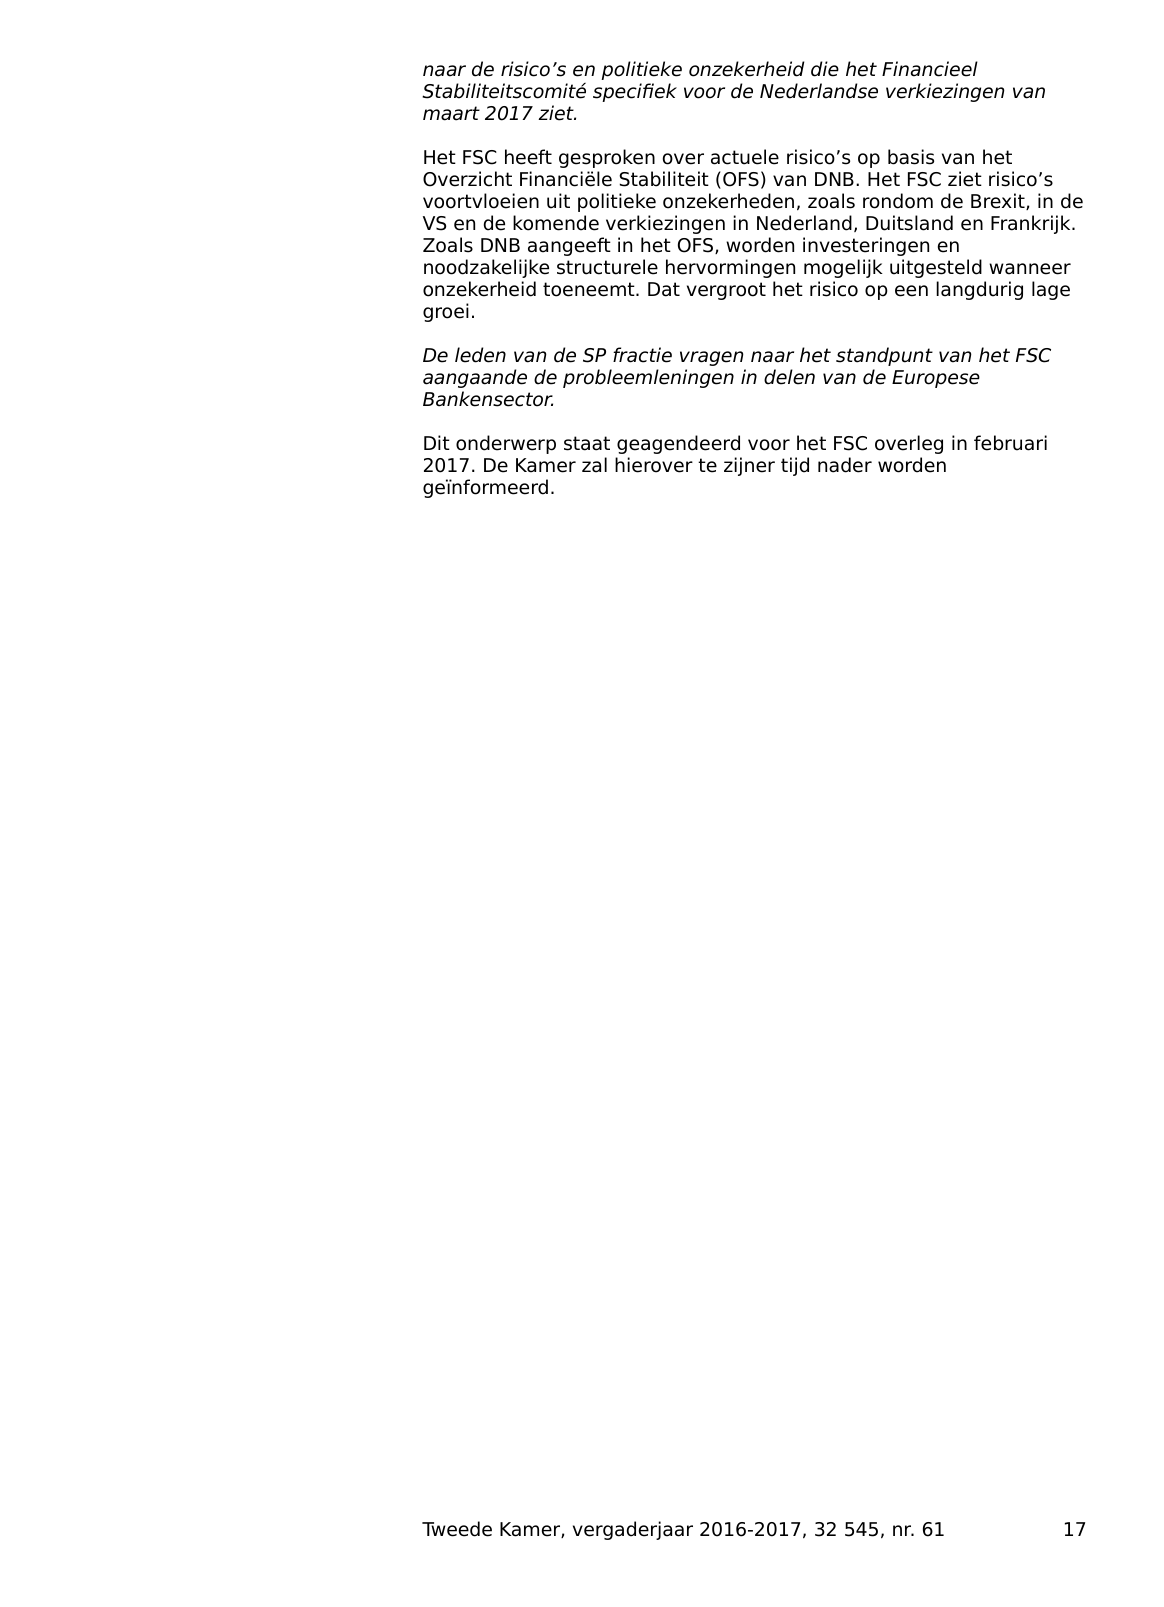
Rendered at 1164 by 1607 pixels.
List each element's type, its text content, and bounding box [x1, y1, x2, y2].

text Dit onderwerp staat geagendeerd voor het FSC overleg in februari 2017. De Kamer zal hierover te zijner tijd nader worden geïnformeerd. [422, 433, 1087, 499]
text naar de risico’s en politieke onzekerheid die het Financieel Stabiliteitscomité specifiek voor de Nederlandse verkiezingen van maart 2017 ziet. [422, 59, 1087, 125]
text Het FSC heeft gesproken over actuele risico’s op basis van het Overzicht Financiële Stabiliteit (OFS) van DNB. Het FSC ziet risico’s voortvloeien uit politieke onzekerheden, zoals rondom de Brexit, in de VS en de komende verkiezingen in Nederland, Duitsland en Frankrijk. Zoals DNB aangeeft in het OFS, worden investeringen en noodzakelijke structurele hervormingen mogelijk uitgesteld wanneer onzekerheid toeneemt. Dat vergroot het risico op een langdurig lage groei. [422, 147, 1087, 323]
text De leden van de SP fractie vragen naar het standpunt van het FSC aangaande de probleemleningen in delen van de Europese Bankensector. [422, 345, 1087, 411]
